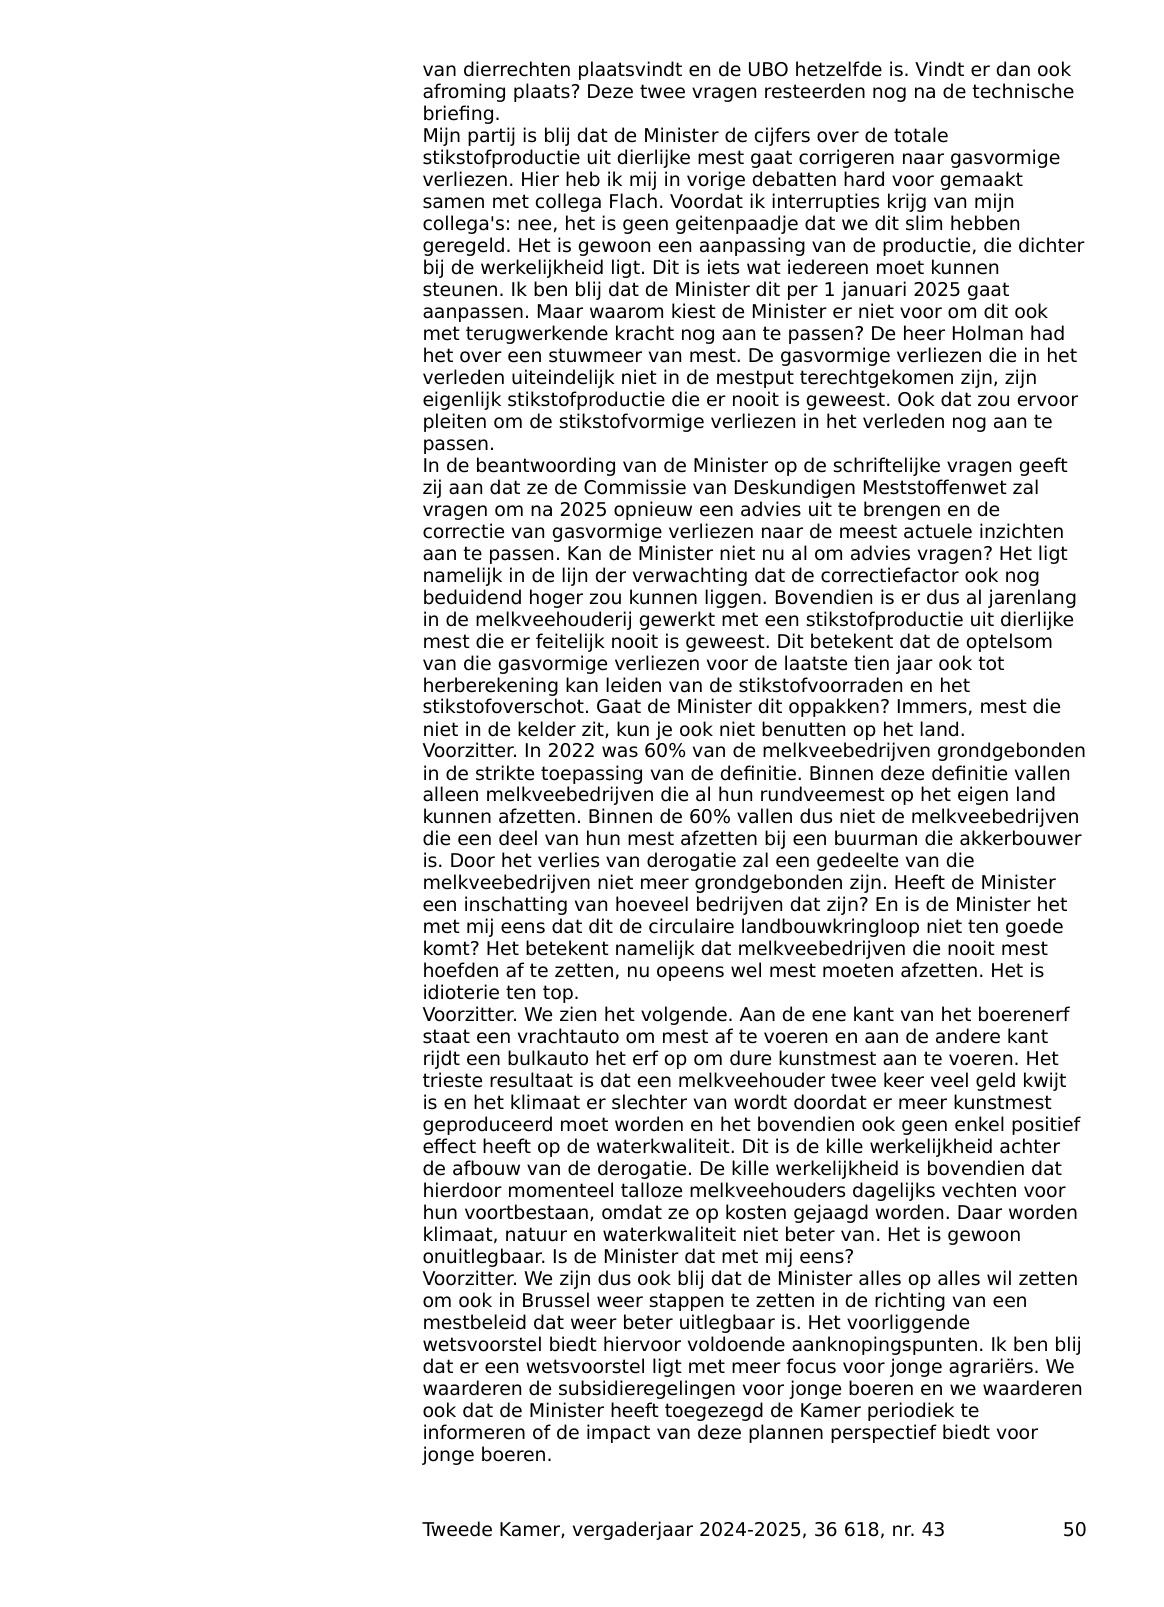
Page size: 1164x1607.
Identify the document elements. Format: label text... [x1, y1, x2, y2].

text van dierrechten plaatsvindt en de UBO hetzelfde is. Vindt er dan ook afroming plaats? Deze twee vragen resteerden nog na de technische briefing. [422, 59, 1087, 125]
text Voorzitter. We zien het volgende. Aan de ene kant van het boerenerf staat een vrachtauto om mest af te voeren en aan de andere kant rijdt een bulkauto het erf op om dure kunstmest aan te voeren. Het trieste resultaat is dat een melkveehouder twee keer veel geld kwijt is en het klimaat er slechter van wordt doordat er meer kunstmest geproduceerd moet worden en het bovendien ook geen enkel positief effect heeft op de waterkwaliteit. Dit is de kille werkelijkheid achter de afbouw van de derogatie. De kille werkelijkheid is bovendien dat hierdoor momenteel talloze melkveehouders dagelijks vechten voor hun voortbestaan, omdat ze op kosten gejaagd worden. Daar worden klimaat, natuur en waterkwaliteit niet beter van. Het is gewoon onuitlegbaar. Is de Minister dat met mij eens? [422, 1004, 1087, 1268]
text Voorzitter. We zijn dus ook blij dat de Minister alles op alles wil zetten om ook in Brussel weer stappen te zetten in de richting van een mestbeleid dat weer beter uitlegbaar is. Het voorliggende wetsvoorstel biedt hiervoor voldoende aanknopingspunten. Ik ben blij dat er een wetsvoorstel ligt met meer focus voor jonge agrariërs. We waarderen de subsidieregelingen voor jonge boeren en we waarderen ook dat de Minister heeft toegezegd de Kamer periodiek te informeren of de impact van deze plannen perspectief biedt voor jonge boeren. [422, 1268, 1087, 1466]
text Voorzitter. In 2022 was 60% van de melkveebedrijven grondgebonden in de strikte toepassing van de definitie. Binnen deze definitie vallen alleen melkveebedrijven die al hun rundveemest op het eigen land kunnen afzetten. Binnen de 60% vallen dus niet de melkveebedrijven die een deel van hun mest afzetten bij een buurman die akkerbouwer is. Door het verlies van derogatie zal een gedeelte van die melkveebedrijven niet meer grondgebonden zijn. Heeft de Minister een inschatting van hoeveel bedrijven dat zijn? En is de Minister het met mij eens dat dit de circulaire landbouwkringloop niet ten goede komt? Het betekent namelijk dat melkveebedrijven die nooit mest hoefden af te zetten, nu opeens wel mest moeten afzetten. Het is idioterie ten top. [422, 740, 1087, 1004]
text In de beantwoording van de Minister op de schriftelijke vragen geeft zij aan dat ze de Commissie van Deskundigen Meststoffenwet zal vragen om na 2025 opnieuw een advies uit te brengen en de correctie van gasvormige verliezen naar de meest actuele inzichten aan te passen. Kan de Minister niet nu al om advies vragen? Het ligt namelijk in de lijn der verwachting dat de correctiefactor ook nog beduidend hoger zou kunnen liggen. Bovendien is er dus al jarenlang in de melkveehouderij gewerkt met een stikstofproductie uit dierlijke mest die er feitelijk nooit is geweest. Dit betekent dat de optelsom van die gasvormige verliezen voor de laatste tien jaar ook tot herberekening kan leiden van de stikstofvoorraden en het stikstofoverschot. Gaat de Minister dit oppakken? Immers, mest die niet in de kelder zit, kun je ook niet benutten op het land. [422, 455, 1087, 740]
text Mijn partij is blij dat de Minister de cijfers over de totale stikstofproductie uit dierlijke mest gaat corrigeren naar gasvormige verliezen. Hier heb ik mij in vorige debatten hard voor gemaakt samen met collega Flach. Voordat ik interrupties krijg van mijn collega's: nee, het is geen geitenpaadje dat we dit slim hebben geregeld. Het is gewoon een aanpassing van de productie, die dichter bij de werkelijkheid ligt. Dit is iets wat iedereen moet kunnen steunen. Ik ben blij dat de Minister dit per 1 januari 2025 gaat aanpassen. Maar waarom kiest de Minister er niet voor om dit ook met terugwerkende kracht nog aan te passen? De heer Holman had het over een stuwmeer van mest. De gasvormige verliezen die in het verleden uiteindelijk niet in de mestput terechtgekomen zijn, zijn eigenlijk stikstofproductie die er nooit is geweest. Ook dat zou ervoor pleiten om de stikstofvormige verliezen in het verleden nog aan te passen. [422, 125, 1087, 455]
